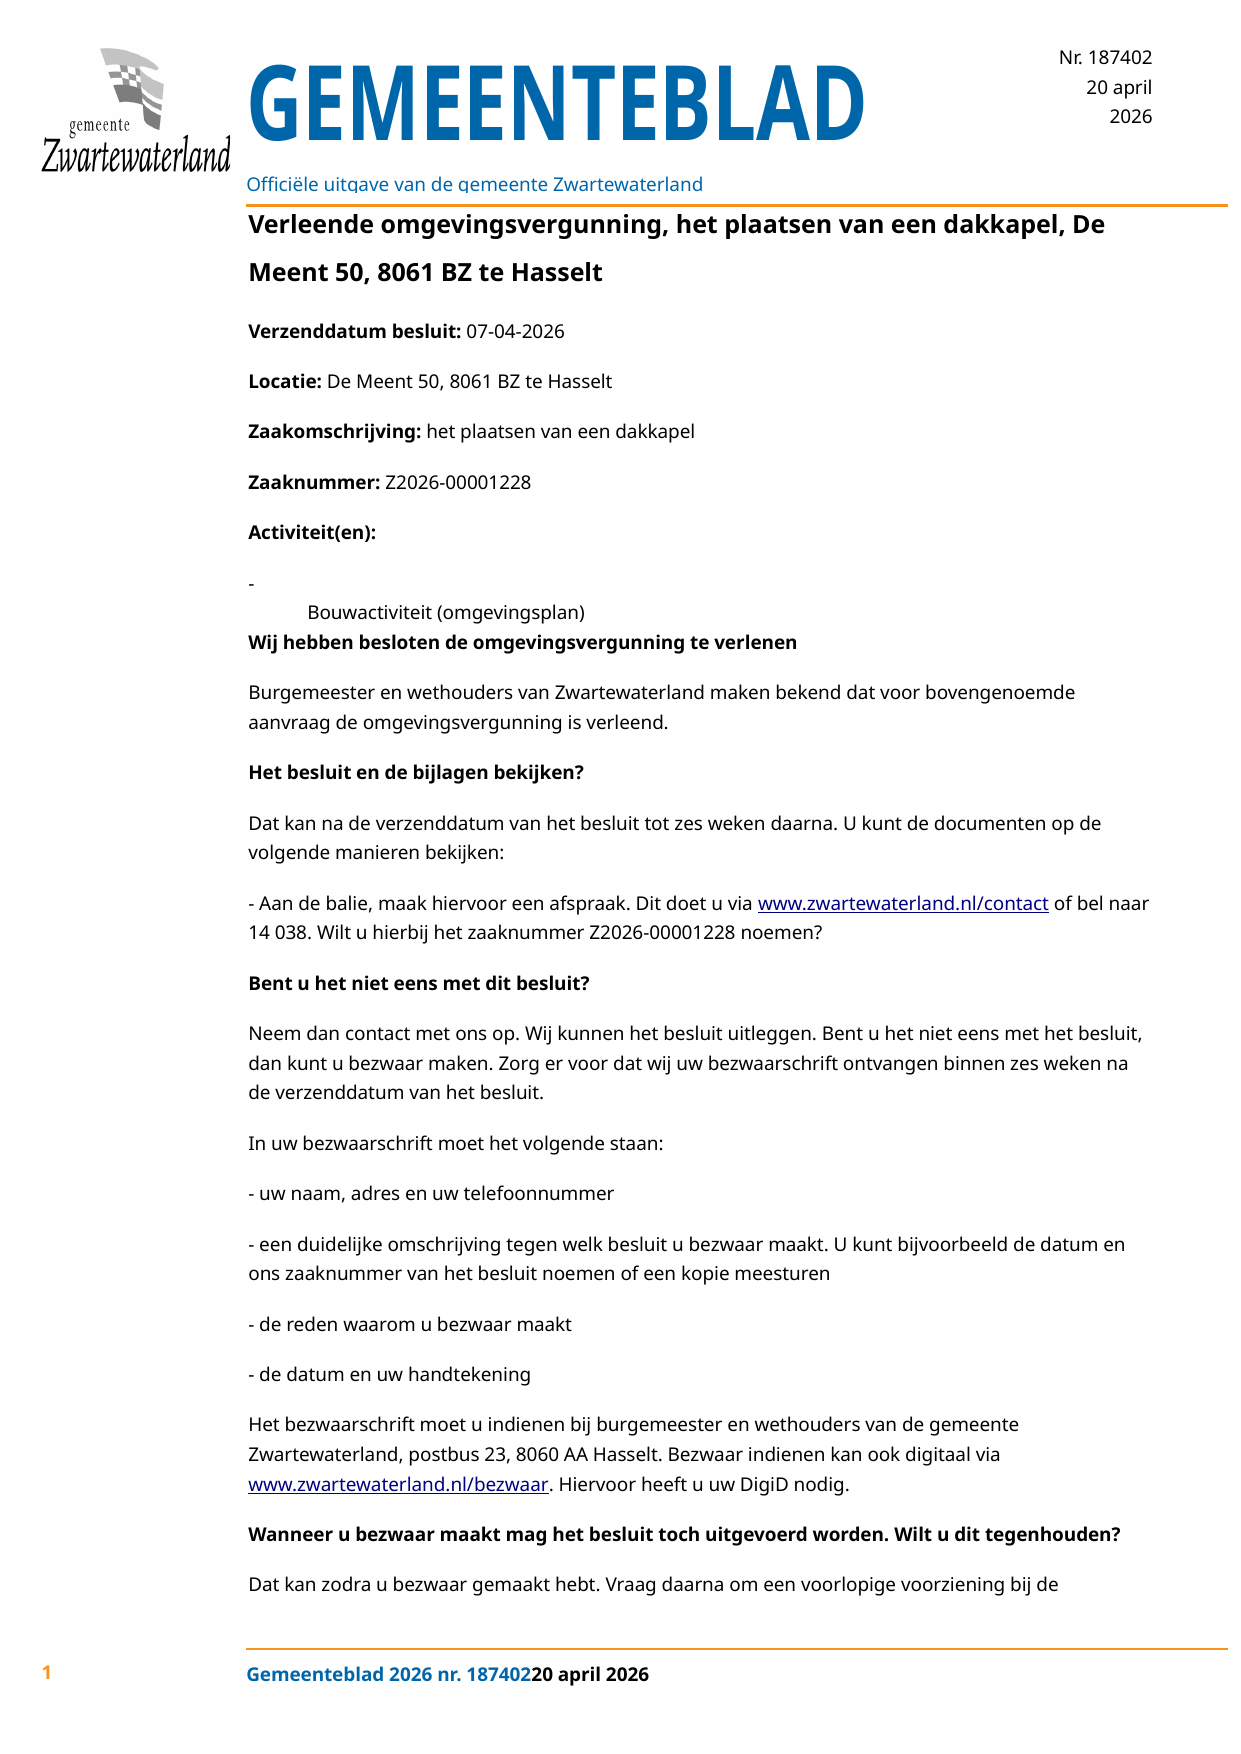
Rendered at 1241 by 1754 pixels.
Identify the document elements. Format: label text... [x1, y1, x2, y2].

text Dat kan zodra u bezwaar gemaakt hebt. Vraag daarna om een voorlopige voorziening bij de [248, 1572, 1152, 1597]
text Bent u het niet eens met dit besluit? [248, 970, 1152, 996]
text - Aan de balie, maak hiervoor een afspraak. Dit doet u via www.zwartewaterland.nl/contact of bel naar 14 038. Wilt u hierbij het zaaknummer Z2026-00001228 noemen? [248, 890, 1152, 945]
text Zaaknummer: Z2026-00001228 [248, 469, 1152, 495]
text - de reden waarom u bezwaar maakt [248, 1311, 1152, 1337]
list Bouwactiviteit (omgevingsplan) [248, 599, 1152, 625]
text - uw naam, adres en uw telefoonnummer [248, 1180, 1152, 1206]
text - de datum en uw handtekening [248, 1361, 1152, 1387]
text Burgemeester en wethouders van Zwartewaterland maken bekend dat voor bovengenoemde aanvraag de omgevingsvergunning is verleend. [248, 679, 1152, 735]
picture [41, 47, 231, 172]
text Locatie: De Meent 50, 8061 BZ te Hasselt [248, 368, 1152, 394]
text Neem dan contact met ons op. Wij kunnen het besluit uitleggen. Bent u het niet eens met het besluit, dan kunt u bezwaar maken. Zorg er voor dat wij uw bezwaarschrift ontvangen binnen zes weken na de verzenddatum van het besluit. [248, 1020, 1152, 1105]
text - een duidelijke omschrijving tegen welk besluit u bezwaar maakt. U kunt bijvoorbeeld de datum en ons zaaknummer van het besluit noemen of een kopie meesturen [248, 1231, 1152, 1286]
text In uw bezwaarschrift moet het volgende staan: [248, 1130, 1152, 1156]
text Verleende omgevingsvergunning, het plaatsen van een dakkapel, De Meent 50, 8061 BZ te Hasselt [248, 207, 1152, 288]
text Wij hebben besloten de omgevingsvergunning te verlenen [248, 629, 1152, 655]
text Verzenddatum besluit: 07-04-2026 [248, 318, 1152, 344]
text Zaakomschrijving: het plaatsen van een dakkapel [248, 419, 1152, 444]
text Het besluit en de bijlagen bekijken? [248, 759, 1152, 785]
text Dat kan na de verzenddatum van het besluit tot zes weken daarna. U kunt de documenten op de volgende manieren bekijken: [248, 810, 1152, 865]
text Wanneer u bezwaar maakt mag het besluit toch uitgevoerd worden. Wilt u dit tegenhouden? [248, 1521, 1152, 1547]
text Het bezwaarschrift moet u indienen bij burgemeester en wethouders van de gemeente Zwartewaterland, postbus 23, 8060 AA Hasselt. Bezwaar indienen kan ook digitaal via www.zwartewaterland.nl/bezwaar. Hiervoor heeft u uw DigiD nodig. [248, 1412, 1152, 1497]
text Activiteit(en): [248, 519, 1152, 545]
